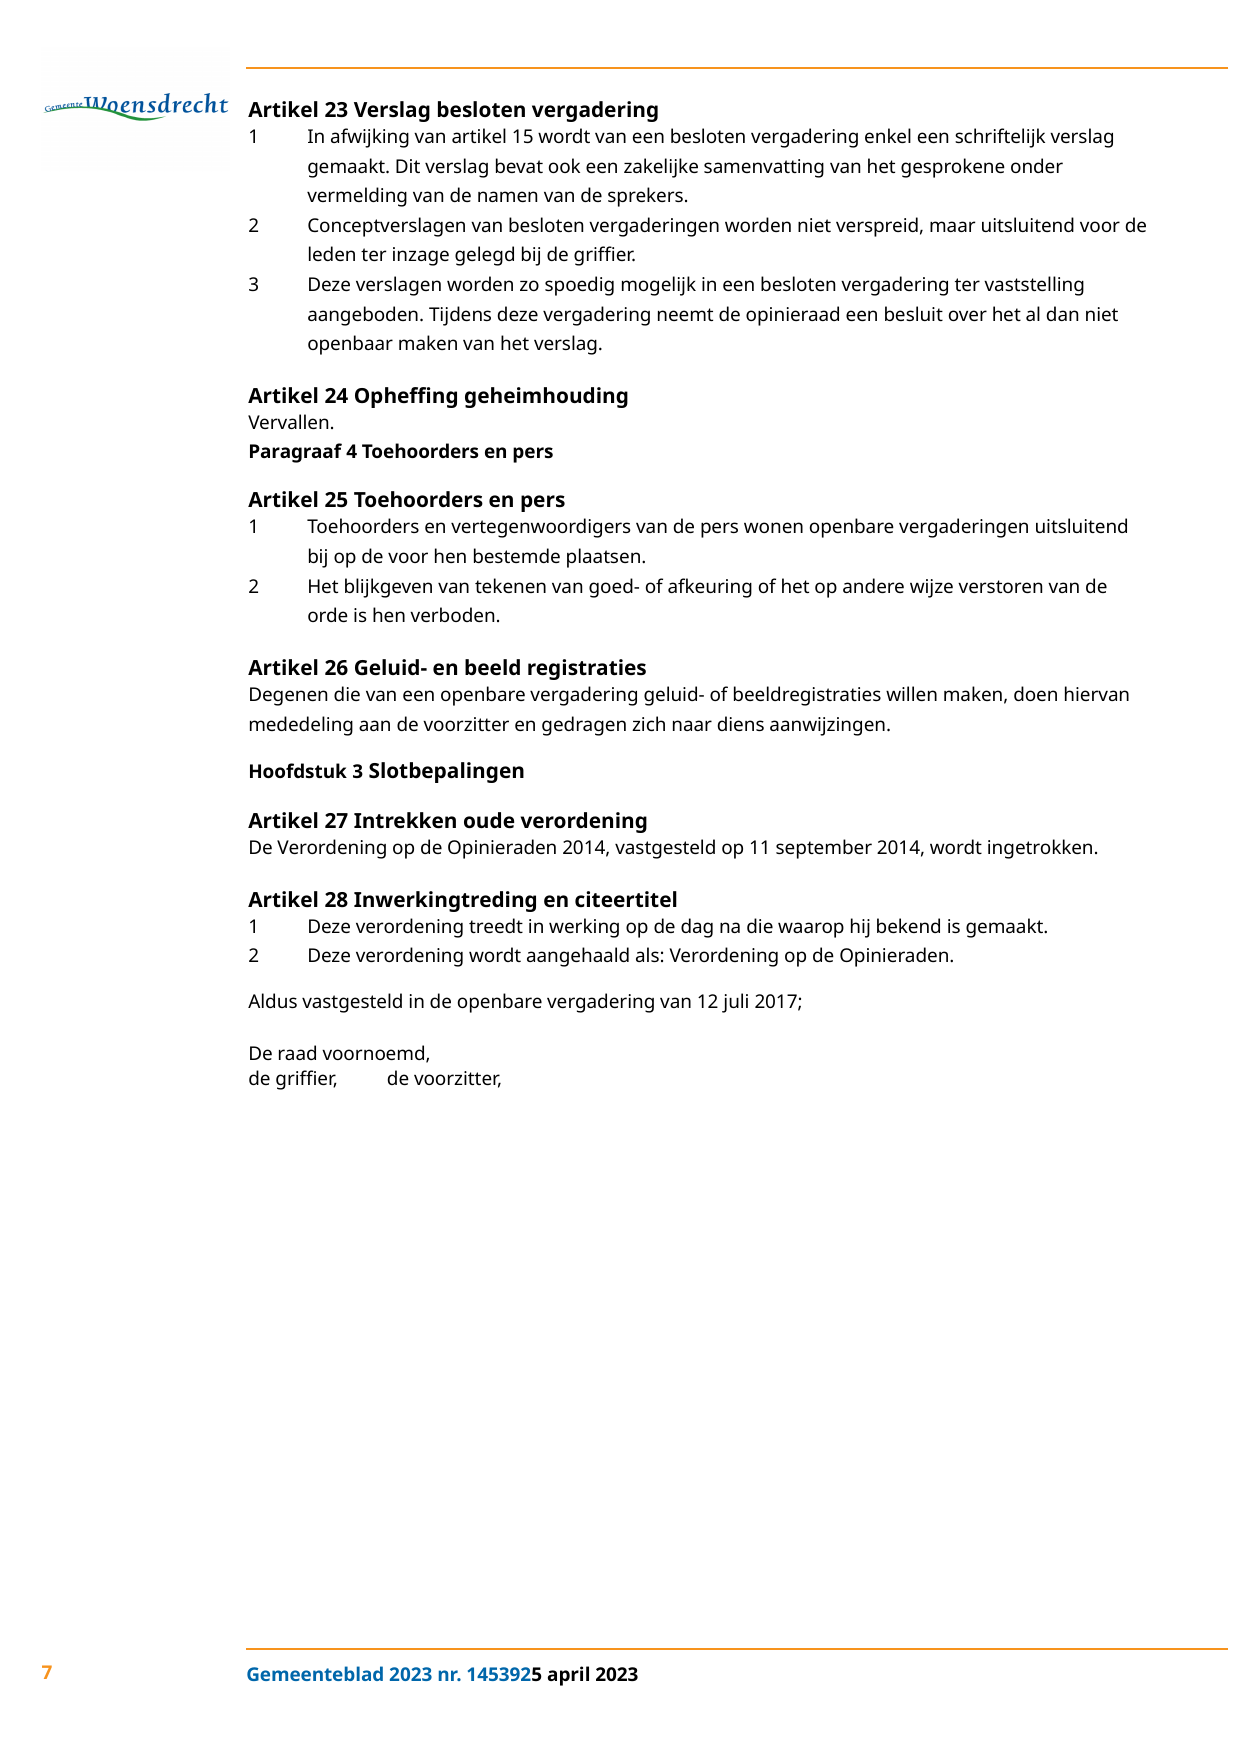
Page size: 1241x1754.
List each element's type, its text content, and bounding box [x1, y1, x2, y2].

text Vervallen. [248, 409, 1152, 435]
text De Verordening op de Opinieraden 2014, vastgesteld op 11 september 2014, wordt ingetrokken. [248, 834, 1152, 860]
text Artikel 23 Verslag besloten vergadering [248, 95, 1152, 123]
text Paragraaf 4 Toehoorders en pers [248, 439, 1152, 464]
text Artikel 25 Toehoorders en pers [248, 485, 1152, 514]
text De raad voornoemd, [248, 1040, 1152, 1066]
list Deze verordening wordt aangehaald als: Verordening op de Opinieraden. [248, 943, 1152, 968]
picture [41, 47, 231, 172]
text Degenen die van een openbare vergadering geluid- of beeldregistraties willen maken, doen hiervan mededeling aan de voorzitter en gedragen zich naar diens aanwijzingen. [248, 681, 1152, 737]
text de griffier, de voorzitter, [248, 1066, 1152, 1091]
list Conceptverslagen van besloten vergaderingen worden niet verspreid, maar uitsluitend voor de leden ter inzage gelegd bij de griffier. [248, 212, 1152, 267]
text Artikel 24 Opheffing geheimhouding [248, 381, 1152, 409]
text Hoofdstuk 3 Slotbepalingen [248, 757, 1152, 785]
list In afwijking van artikel 15 wordt van een besloten vergadering enkel een schriftelijk verslag gemaakt. Dit verslag bevat ook een zakelijke samenvatting van het gesprokene onder vermelding van de namen van de sprekers. [248, 123, 1152, 208]
text Aldus vastgesteld in de openbare vergadering van 12 juli 2017; [248, 988, 1152, 1014]
list Deze verslagen worden zo spoedig mogelijk in een besloten vergadering ter vaststelling aangeboden. Tijdens deze vergadering neemt de opinieraad een besluit over het al dan niet openbaar maken van het verslag. [248, 271, 1152, 356]
list Deze verordening treedt in werking op de dag na die waarop hij bekend is gemaakt. [248, 913, 1152, 939]
text Artikel 26 Geluid- en beeld registraties [248, 653, 1152, 681]
text Artikel 28 Inwerkingtreding en citeertitel [248, 885, 1152, 913]
list Toehoorders en vertegenwoordigers van de pers wonen openbare vergaderingen uitsluitend bij op de voor hen bestemde plaatsen. [248, 514, 1152, 569]
list Het blijkgeven van tekenen van goed- of afkeuring of het op andere wijze verstoren van de orde is hen verboden. [248, 573, 1152, 628]
text Artikel 27 Intrekken oude verordening [248, 806, 1152, 834]
